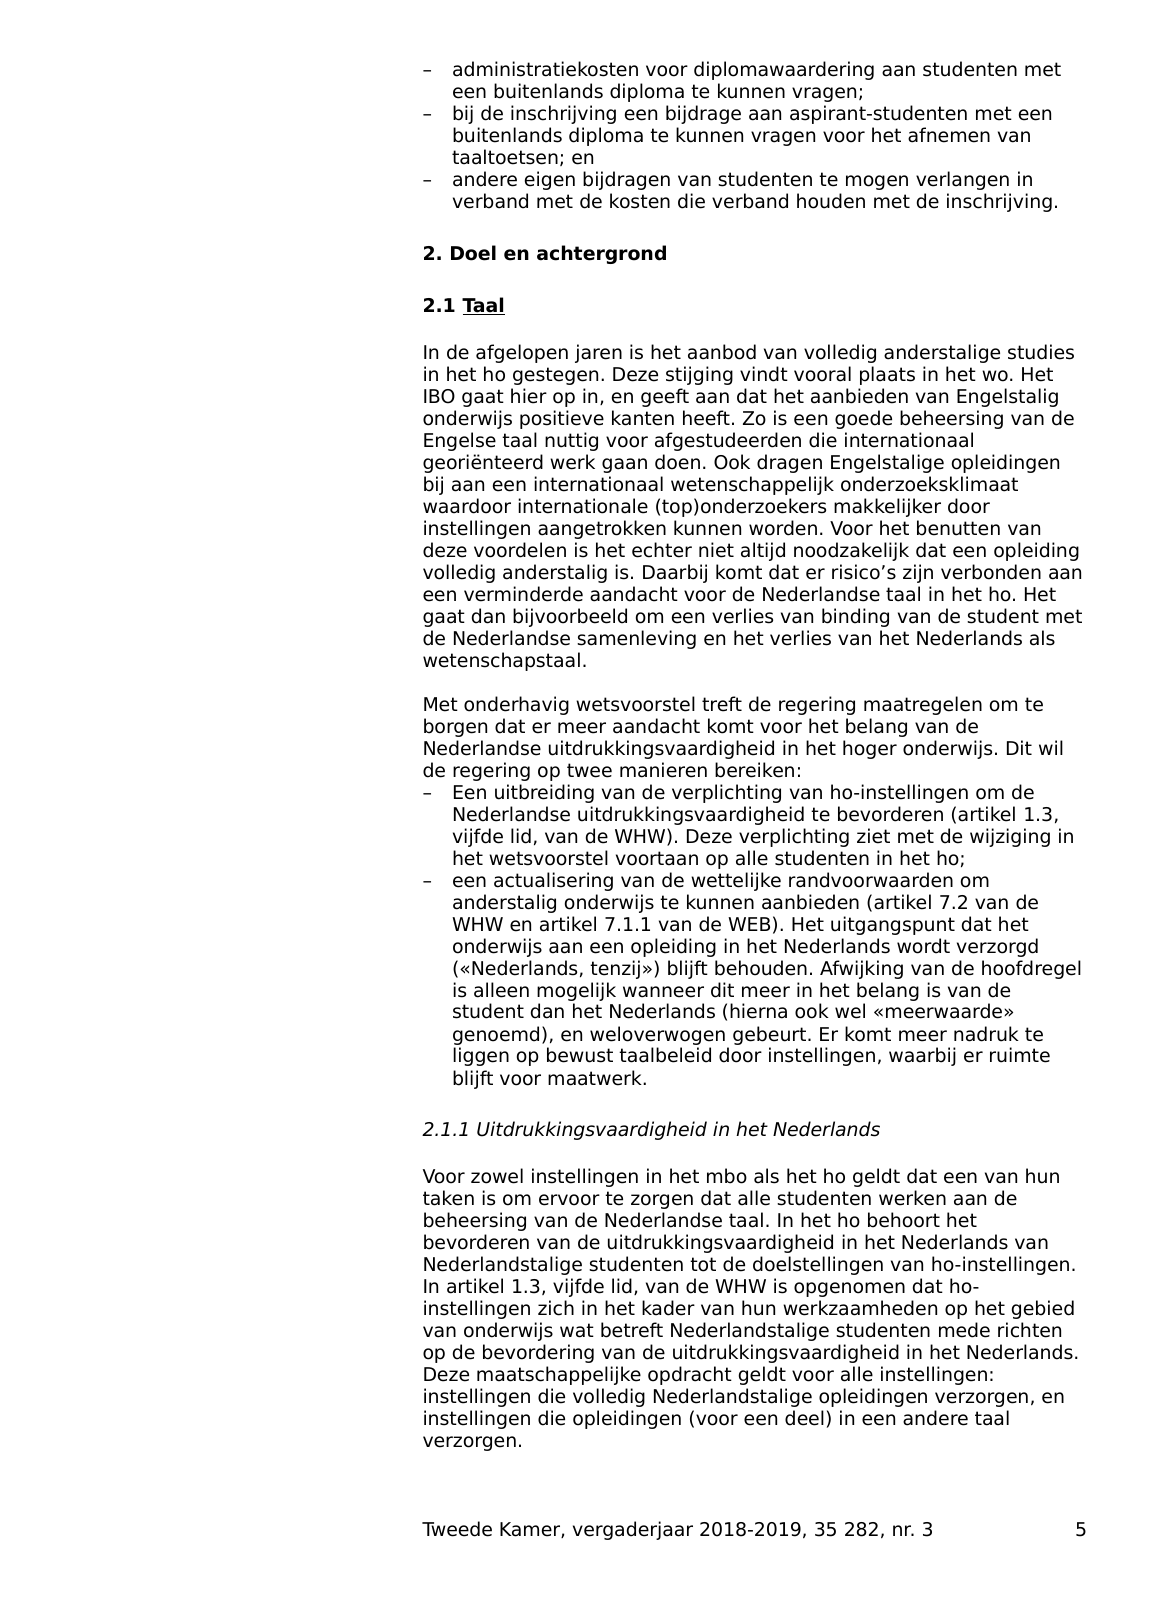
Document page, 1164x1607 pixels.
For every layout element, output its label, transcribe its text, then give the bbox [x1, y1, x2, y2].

subtitle 2.1 Taal [422, 295, 1087, 317]
text – administratiekosten voor diplomawaardering aan studenten met een buitenlands diploma te kunnen vragen; [422, 59, 1087, 103]
text – bij de inschrijving een bijdrage aan aspirant-studenten met een buitenlands diploma te kunnen vragen voor het afnemen van taaltoetsen; en [422, 103, 1087, 169]
text In de afgelopen jaren is het aanbod van volledig anderstalige studies in het ho gestegen. Deze stijging vindt vooral plaats in het wo. Het IBO gaat hier op in, en geeft aan dat het aanbieden van Engelstalig onderwijs positieve kanten heeft. Zo is een goede beheersing van de Engelse taal nuttig voor afgestudeerden die internationaal georiënteerd werk gaan doen. Ook dragen Engelstalige opleidingen bij aan een internationaal wetenschappelijk onderzoeksklimaat waardoor internationale (top)onderzoekers makkelijker door instellingen aangetrokken kunnen worden. Voor het benutten van deze voordelen is het echter niet altijd noodzakelijk dat een opleiding volledig anderstalig is. Daarbij komt dat er risico’s zijn verbonden aan een verminderde aandacht voor de Nederlandse taal in het ho. Het gaat dan bijvoorbeeld om een verlies van binding van de student met de Nederlandse samenleving en het verlies van het Nederlands als wetenschapstaal. [422, 342, 1087, 672]
text Voor zowel instellingen in het mbo als het ho geldt dat een van hun taken is om ervoor te zorgen dat alle studenten werken aan de beheersing van de Nederlandse taal. In het ho behoort het bevorderen van de uitdrukkingsvaardigheid in het Nederlands van Nederlandstalige studenten tot de doelstellingen van ho-instellingen. In artikel 1.3, vijfde lid, van de WHW is opgenomen dat ho-instellingen zich in het kader van hun werkzaamheden op het gebied van onderwijs wat betreft Nederlandstalige studenten mede richten op de bevordering van de uitdrukkingsvaardigheid in het Nederlands. Deze maatschappelijke opdracht geldt voor alle instellingen: instellingen die volledig Nederlandstalige opleidingen verzorgen, en instellingen die opleidingen (voor een deel) in een andere taal verzorgen. [422, 1166, 1087, 1452]
text – een actualisering van de wettelijke randvoorwaarden om anderstalig onderwijs te kunnen aanbieden (artikel 7.2 van de WHW en artikel 7.1.1 van de WEB). Het uitgangspunt dat het onderwijs aan een opleiding in het Nederlands wordt verzorgd («Nederlands, tenzij») blijft behouden. Afwijking van de hoofdregel is alleen mogelijk wanneer dit meer in het belang is van de student dan het Nederlands (hierna ook wel «meerwaarde» genoemd), en weloverwogen gebeurt. Er komt meer nadruk te liggen op bewust taalbeleid door instellingen, waarbij er ruimte blijft voor maatwerk. [422, 869, 1087, 1089]
text – Een uitbreiding van de verplichting van ho-instellingen om de Nederlandse uitdrukkingsvaardigheid te bevorderen (artikel 1.3, vijfde lid, van de WHW). Deze verplichting ziet met de wijziging in het wetsvoorstel voortaan op alle studenten in het ho; [422, 782, 1087, 869]
text Met onderhavig wetsvoorstel treft de regering maatregelen om te borgen dat er meer aandacht komt voor het belang van de Nederlandse uitdrukkingsvaardigheid in het hoger onderwijs. Dit wil de regering op twee manieren bereiken: [422, 694, 1087, 782]
subtitle 2.1.1 Uitdrukkingsvaardigheid in het Nederlands [422, 1119, 1087, 1141]
text – andere eigen bijdragen van studenten te mogen verlangen in verband met de kosten die verband houden met de inschrijving. [422, 169, 1087, 213]
subtitle 2. Doel en achtergrond [422, 243, 1087, 265]
